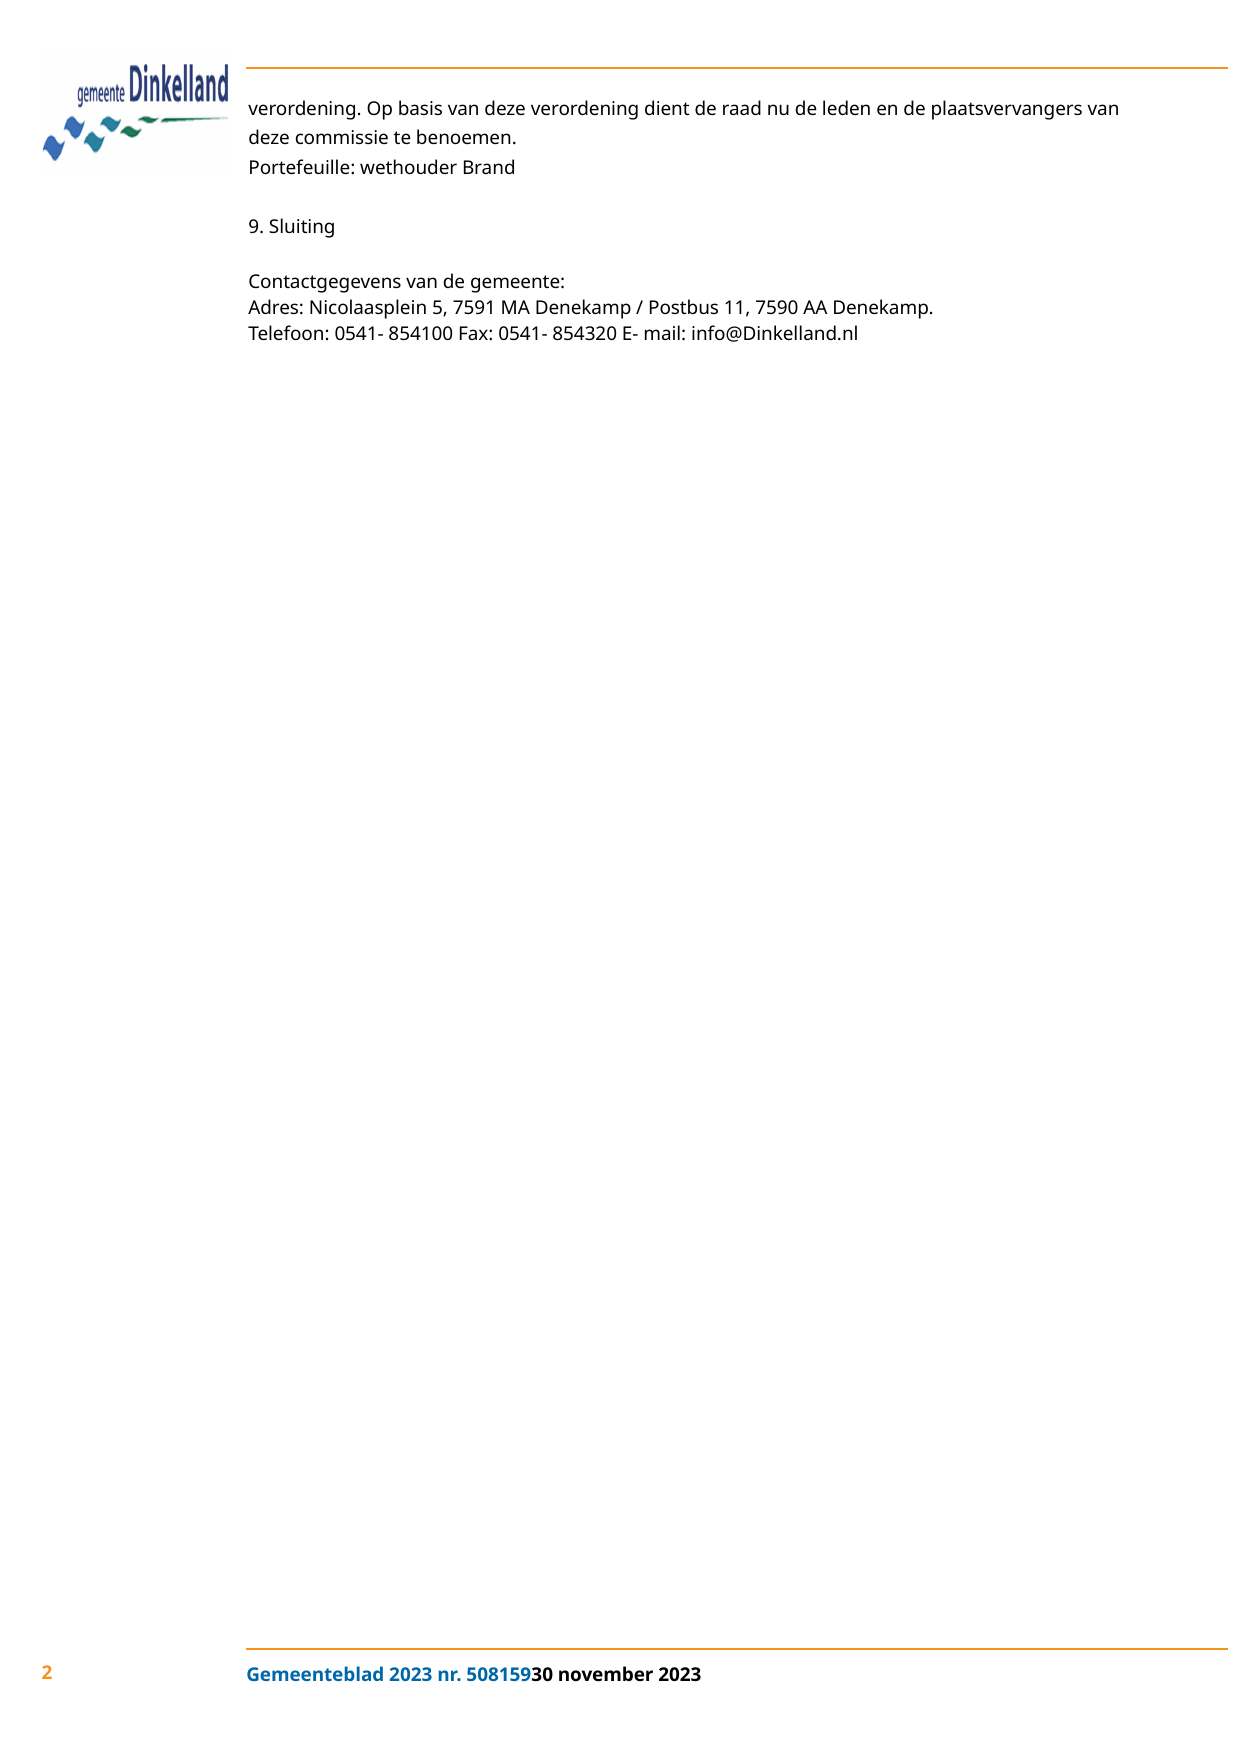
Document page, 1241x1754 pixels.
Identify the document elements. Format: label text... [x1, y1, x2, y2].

text Adres: Nicolaasplein 5, 7591 MA Denekamp / Postbus 11, 7590 AA Denekamp. [248, 294, 1152, 320]
picture [41, 47, 231, 172]
text 9. Sluiting [248, 213, 1152, 239]
text Contactgegevens van de gemeente: [248, 268, 1152, 294]
text Telefoon: 0541- 854100 Fax: 0541- 854320 E- mail: info@Dinkelland.nl [248, 320, 1152, 346]
text verordening. Op basis van deze verordening dient de raad nu de leden en de plaatsvervangers van deze commissie te benoemen. [248, 95, 1152, 150]
text Portefeuille: wethouder Brand [248, 154, 1152, 180]
